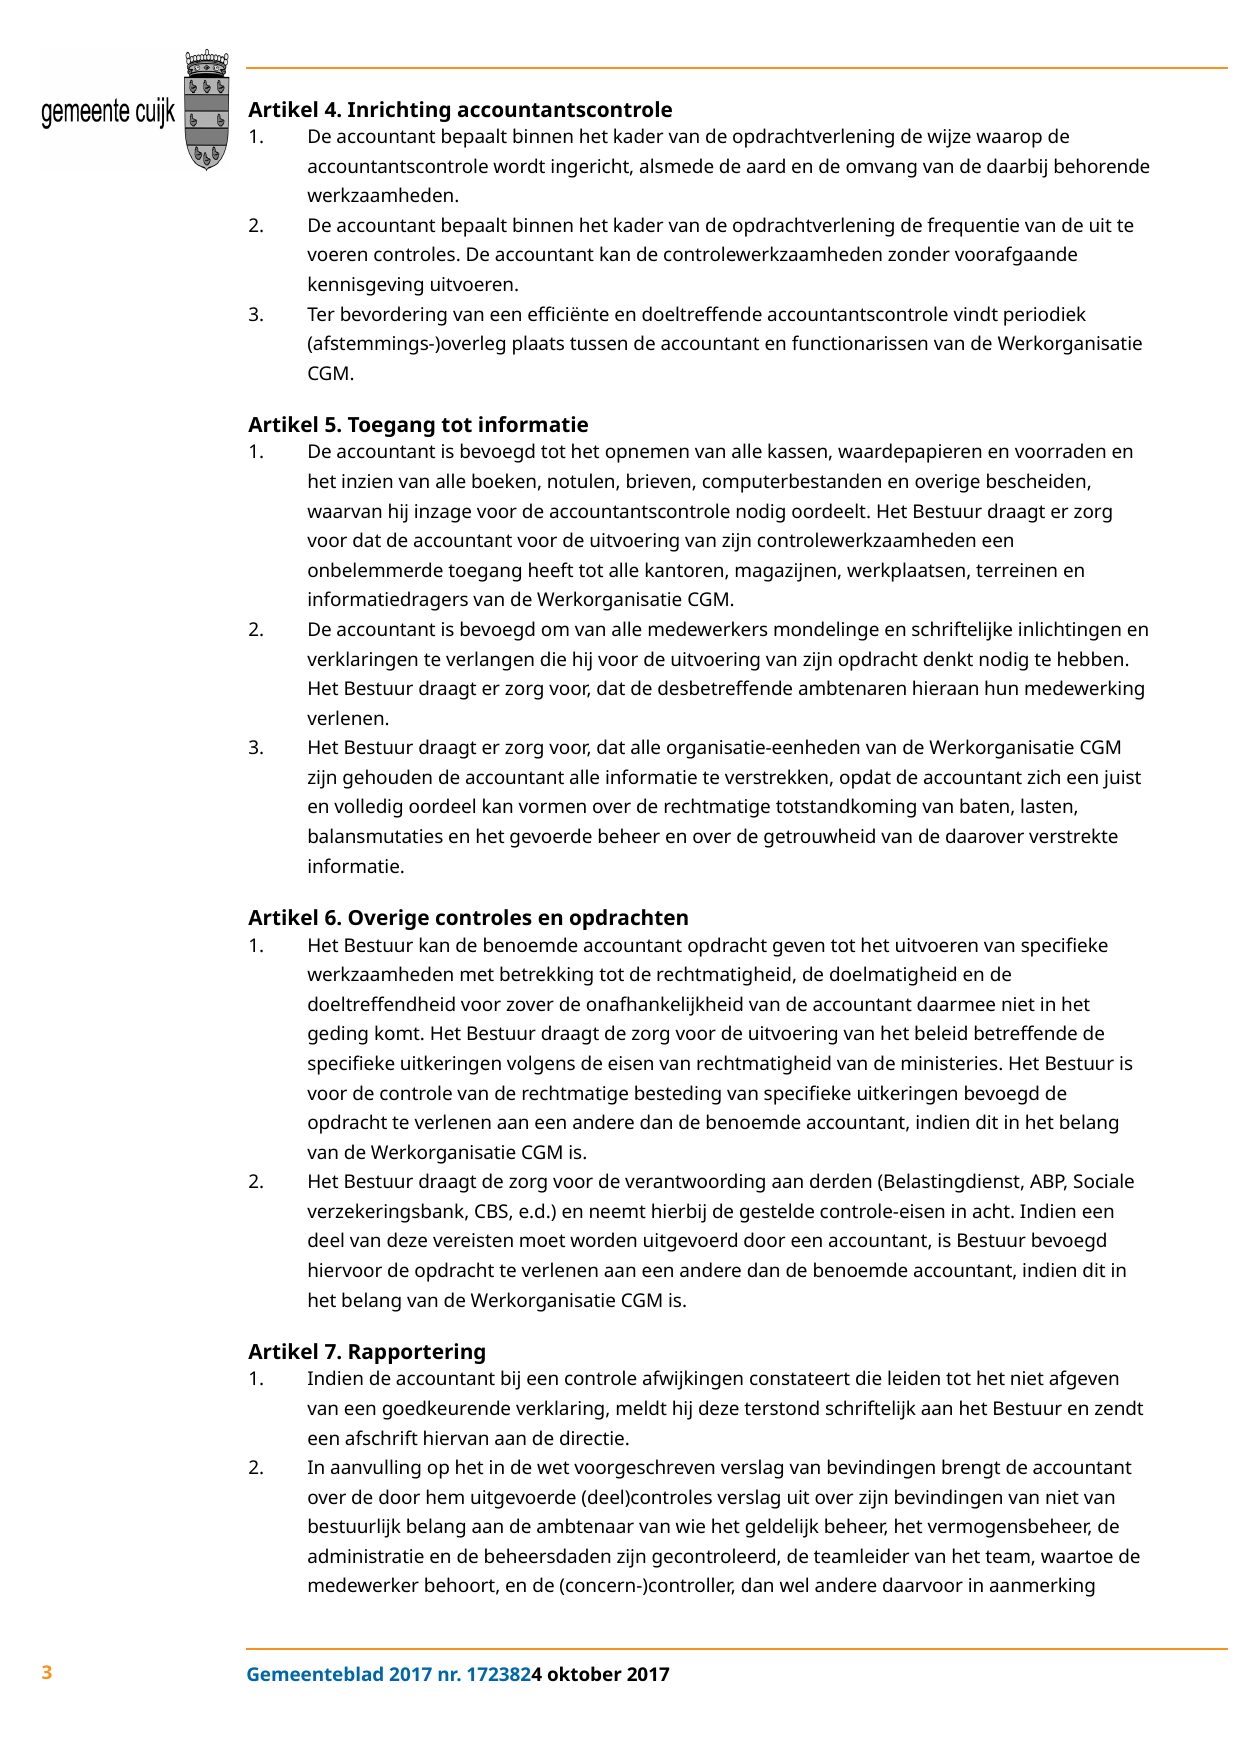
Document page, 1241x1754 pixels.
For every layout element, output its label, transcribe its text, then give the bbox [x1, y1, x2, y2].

list Het Bestuur draagt de zorg voor de verantwoording aan derden (Belastingdienst, ABP, Sociale verzekeringsbank, CBS, e.d.) en neemt hierbij de gestelde controle-eisen in acht. Indien een deel van deze vereisten moet worden uitgevoerd door een accountant, is Bestuur bevoegd hiervoor de opdracht te verlenen aan een andere dan de benoemde accountant, indien dit in het belang van de Werkorganisatie CGM is. [248, 1168, 1152, 1312]
list De accountant is bevoegd om van alle medewerkers mondelinge en schriftelijke inlichtingen en verklaringen te verlangen die hij voor de uitvoering van zijn opdracht denkt nodig te hebben. Het Bestuur draagt er zorg voor, dat de desbetreffende ambtenaren hieraan hun medewerking verlenen. [248, 616, 1152, 731]
list Het Bestuur draagt er zorg voor, dat alle organisatie-eenheden van de Werkorganisatie CGM zijn gehouden de accountant alle informatie te verstrekken, opdat de accountant zich een juist en volledig oordeel kan vormen over de rechtmatige totstandkoming van baten, lasten, balansmutaties en het gevoerde beheer en over de getrouwheid van de daarover verstrekte informatie. [248, 734, 1152, 879]
list Indien de accountant bij een controle afwijkingen constateert die leiden tot het niet afgeven van een goedkeurende verklaring, meldt hij deze terstond schriftelijk aan het Bestuur en zendt een afschrift hiervan aan de directie. [248, 1366, 1152, 1451]
list Het Bestuur kan de benoemde accountant opdracht geven tot het uitvoeren van specifieke werkzaamheden met betrekking tot de rechtmatigheid, de doelmatigheid en de doeltreffendheid voor zover de onafhankelijkheid van de accountant daarmee niet in het geding komt. Het Bestuur draagt de zorg voor de uitvoering van het beleid betreffende de specifieke uitkeringen volgens de eisen van rechtmatigheid van de ministeries. Het Bestuur is voor de controle van de rechtmatige besteding van specifieke uitkeringen bevoegd de opdracht te verlenen aan een andere dan de benoemde accountant, indien dit in het belang van de Werkorganisatie CGM is. [248, 932, 1152, 1164]
picture [41, 47, 231, 172]
list Ter bevordering van een efficiënte en doeltreffende accountantscontrole vindt periodiek (afstemmings-)overleg plaats tussen de accountant en functionarissen van de Werkorganisatie CGM. [248, 301, 1152, 386]
list De accountant bepaalt binnen het kader van de opdrachtverlening de frequentie van de uit te voeren controles. De accountant kan de controlewerkzaamheden zonder voorafgaande kennisgeving uitvoeren. [248, 212, 1152, 297]
list De accountant is bevoegd tot het opnemen van alle kassen, waardepapieren en voorraden en het inzien van alle boeken, notulen, brieven, computerbestanden en overige bescheiden, waarvan hij inzage voor de accountantscontrole nodig oordeelt. Het Bestuur draagt er zorg voor dat de accountant voor de uitvoering van zijn controlewerkzaamheden een onbelemmerde toegang heeft tot alle kantoren, magazijnen, werkplaatsen, terreinen en informatiedragers van de Werkorganisatie CGM. [248, 439, 1152, 612]
text Artikel 5. Toegang tot informatie [248, 410, 1152, 439]
text Artikel 7. Rapportering [248, 1337, 1152, 1366]
text Artikel 4. Inrichting accountantscontrole [248, 95, 1152, 123]
list De accountant bepaalt binnen het kader van de opdrachtverlening de wijze waarop de accountantscontrole wordt ingericht, alsmede de aard en de omvang van de daarbij behorende werkzaamheden. [248, 123, 1152, 208]
list In aanvulling op het in de wet voorgeschreven verslag van bevindingen brengt de accountant over de door hem uitgevoerde (deel)controles verslag uit over zijn bevindingen van niet van bestuurlijk belang aan de ambtenaar van wie het geldelijk beheer, het vermogensbeheer, de administratie en de beheersdaden zijn gecontroleerd, de teamleider van het team, waartoe de medewerker behoort, en de (concern-)controller, dan wel andere daarvoor in aanmerking [248, 1454, 1152, 1598]
text Artikel 6. Overige controles en opdrachten [248, 903, 1152, 932]
